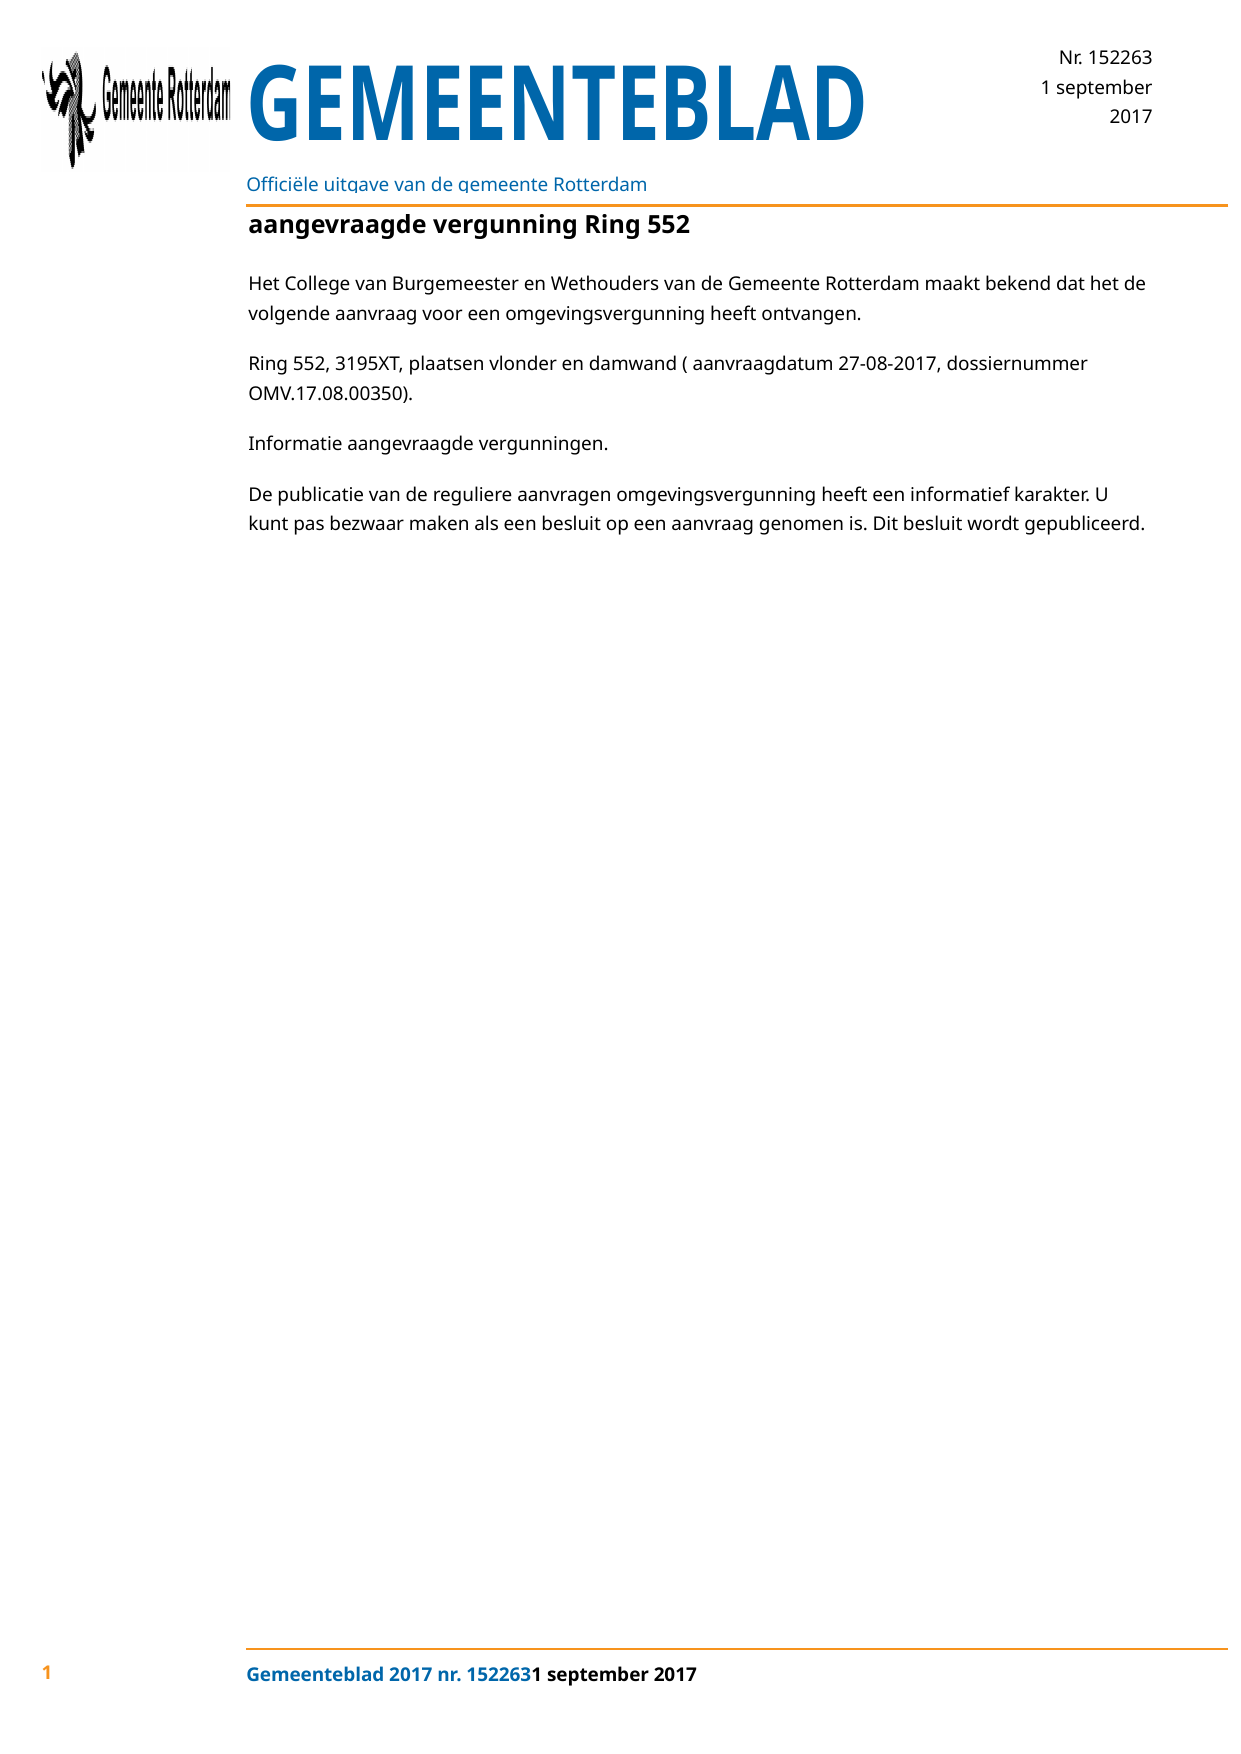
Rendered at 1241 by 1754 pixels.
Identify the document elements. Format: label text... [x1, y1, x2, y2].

text Het College van Burgemeester en Wethouders van de Gemeente Rotterdam maakt bekend dat het de volgende aanvraag voor een omgevingsvergunning heeft ontvangen. [248, 270, 1152, 326]
text Informatie aangevraagde vergunningen. [248, 430, 1152, 456]
text aangevraagde vergunning Ring 552 [248, 207, 1152, 241]
text Ring 552, 3195XT, plaatsen vlonder en damwand ( aanvraagdatum 27-08-2017, dossiernummer OMV.17.08.00350). [248, 350, 1152, 406]
text De publicatie van de reguliere aanvragen omgevingsvergunning heeft een informatief karakter. U kunt pas bezwaar maken als een besluit op een aanvraag genomen is. Dit besluit wordt gepubliceerd. [248, 481, 1152, 536]
picture [41, 47, 231, 172]
